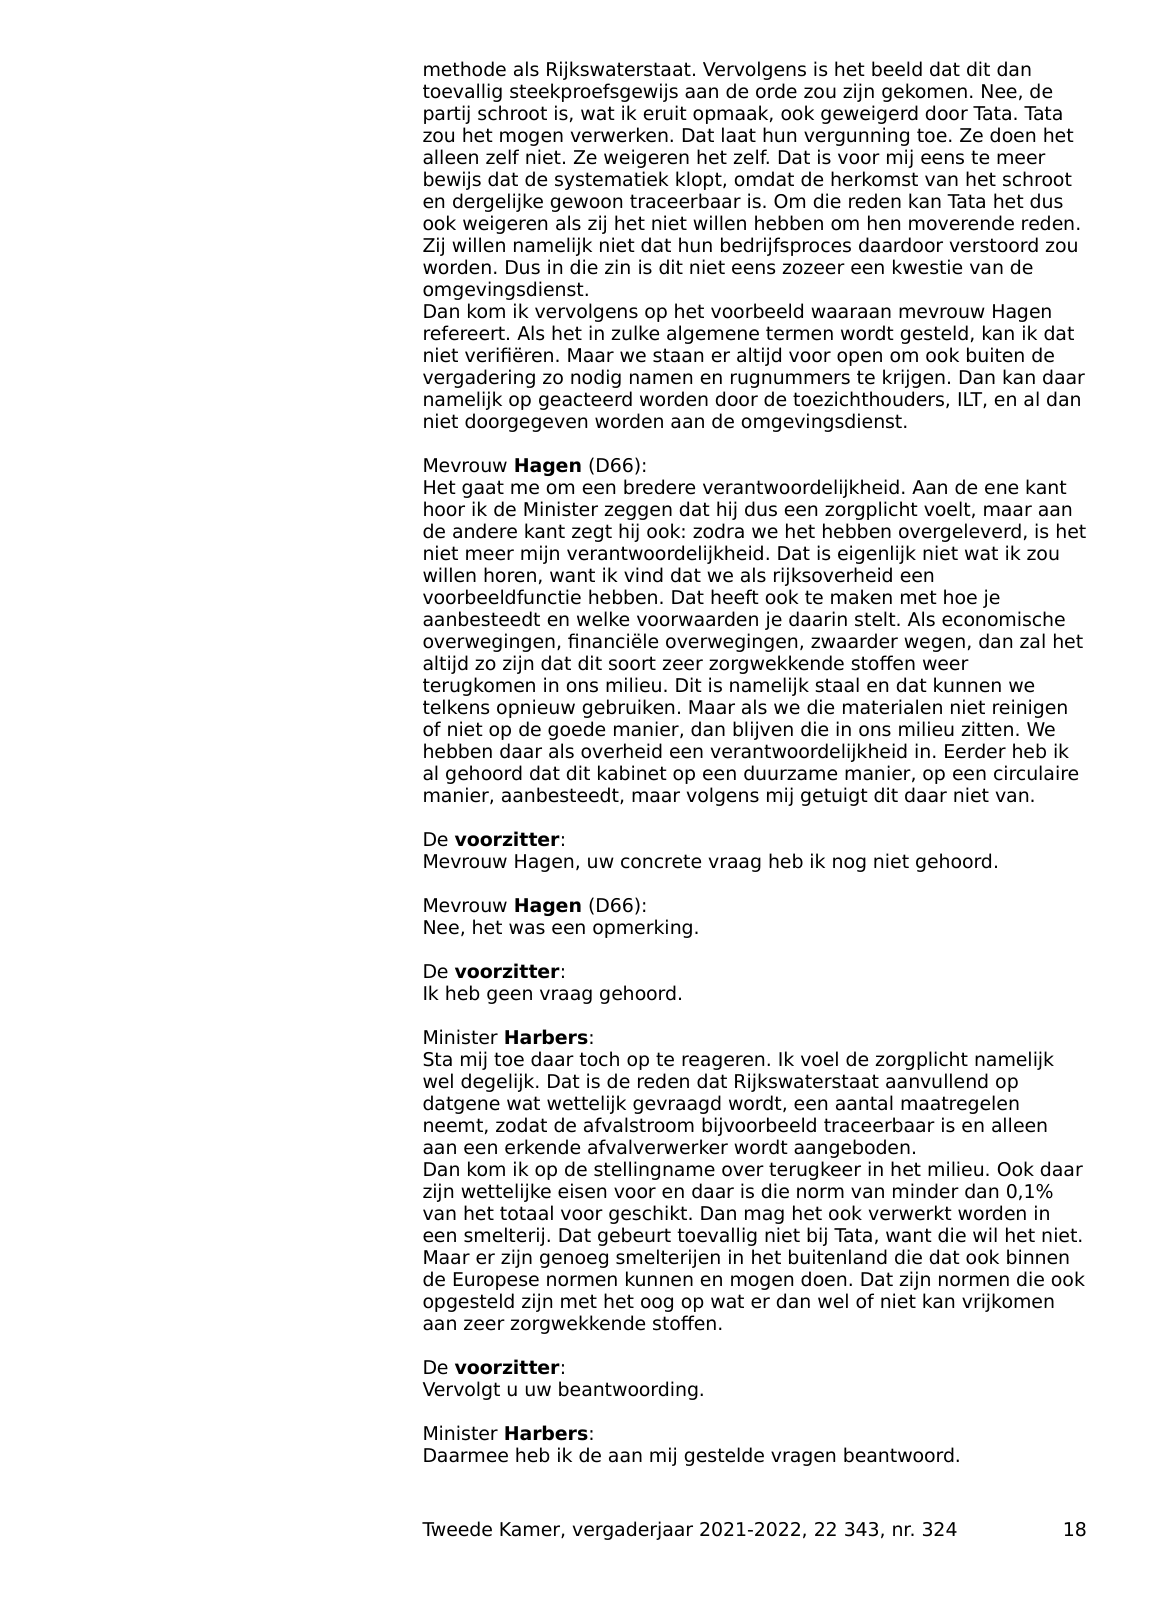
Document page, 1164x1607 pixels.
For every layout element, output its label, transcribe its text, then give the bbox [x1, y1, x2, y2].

text methode als Rijkswaterstaat. Vervolgens is het beeld dat dit dan toevallig steekproefsgewijs aan de orde zou zijn gekomen. Nee, de partij schroot is, wat ik eruit opmaak, ook geweigerd door Tata. Tata zou het mogen verwerken. Dat laat hun vergunning toe. Ze doen het alleen zelf niet. Ze weigeren het zelf. Dat is voor mij eens te meer bewijs dat de systematiek klopt, omdat de herkomst van het schroot en dergelijke gewoon traceerbaar is. Om die reden kan Tata het dus ook weigeren als zij het niet willen hebben om hen moverende reden. Zij willen namelijk niet dat hun bedrijfsproces daardoor verstoord zou worden. Dus in die zin is dit niet eens zozeer een kwestie van de omgevingsdienst. [422, 59, 1087, 301]
text Minister Harbers: [422, 1027, 1087, 1049]
text De voorzitter: [422, 1357, 1087, 1379]
text Vervolgt u uw beantwoording. [422, 1379, 1087, 1401]
text Mevrouw Hagen, uw concrete vraag heb ik nog niet gehoord. [422, 851, 1087, 873]
text Daarmee heb ik de aan mij gestelde vragen beantwoord. [422, 1445, 1087, 1467]
text Minister Harbers: [422, 1423, 1087, 1445]
text Dan kom ik vervolgens op het voorbeeld waaraan mevrouw Hagen refereert. Als het in zulke algemene termen wordt gesteld, kan ik dat niet verifiëren. Maar we staan er altijd voor open om ook buiten de vergadering zo nodig namen en rugnummers te krijgen. Dan kan daar namelijk op geacteerd worden door de toezichthouders, ILT, en al dan niet doorgegeven worden aan de omgevingsdienst. [422, 301, 1087, 433]
text Nee, het was een opmerking. [422, 917, 1087, 939]
text Sta mij toe daar toch op te reageren. Ik voel de zorgplicht namelijk wel degelijk. Dat is de reden dat Rijkswaterstaat aanvullend op datgene wat wettelijk gevraagd wordt, een aantal maatregelen neemt, zodat de afvalstroom bijvoorbeeld traceerbaar is en alleen aan een erkende afvalverwerker wordt aangeboden. [422, 1049, 1087, 1159]
text Mevrouw Hagen (D66): [422, 455, 1087, 477]
text De voorzitter: [422, 961, 1087, 983]
text De voorzitter: [422, 829, 1087, 851]
text Mevrouw Hagen (D66): [422, 895, 1087, 917]
text Dan kom ik op de stellingname over terugkeer in het milieu. Ook daar zijn wettelijke eisen voor en daar is die norm van minder dan 0,1% van het totaal voor geschikt. Dan mag het ook verwerkt worden in een smelterij. Dat gebeurt toevallig niet bij Tata, want die wil het niet. Maar er zijn genoeg smelterijen in het buitenland die dat ook binnen de Europese normen kunnen en mogen doen. Dat zijn normen die ook opgesteld zijn met het oog op wat er dan wel of niet kan vrijkomen aan zeer zorgwekkende stoffen. [422, 1159, 1087, 1335]
text Het gaat me om een bredere verantwoordelijkheid. Aan de ene kant hoor ik de Minister zeggen dat hij dus een zorgplicht voelt, maar aan de andere kant zegt hij ook: zodra we het hebben overgeleverd, is het niet meer mijn verantwoordelijkheid. Dat is eigenlijk niet wat ik zou willen horen, want ik vind dat we als rijksoverheid een voorbeeldfunctie hebben. Dat heeft ook te maken met hoe je aanbesteedt en welke voorwaarden je daarin stelt. Als economische overwegingen, financiële overwegingen, zwaarder wegen, dan zal het altijd zo zijn dat dit soort zeer zorgwekkende stoffen weer terugkomen in ons milieu. Dit is namelijk staal en dat kunnen we telkens opnieuw gebruiken. Maar als we die materialen niet reinigen of niet op de goede manier, dan blijven die in ons milieu zitten. We hebben daar als overheid een verantwoordelijkheid in. Eerder heb ik al gehoord dat dit kabinet op een duurzame manier, op een circulaire manier, aanbesteedt, maar volgens mij getuigt dit daar niet van. [422, 477, 1087, 807]
text Ik heb geen vraag gehoord. [422, 983, 1087, 1005]
